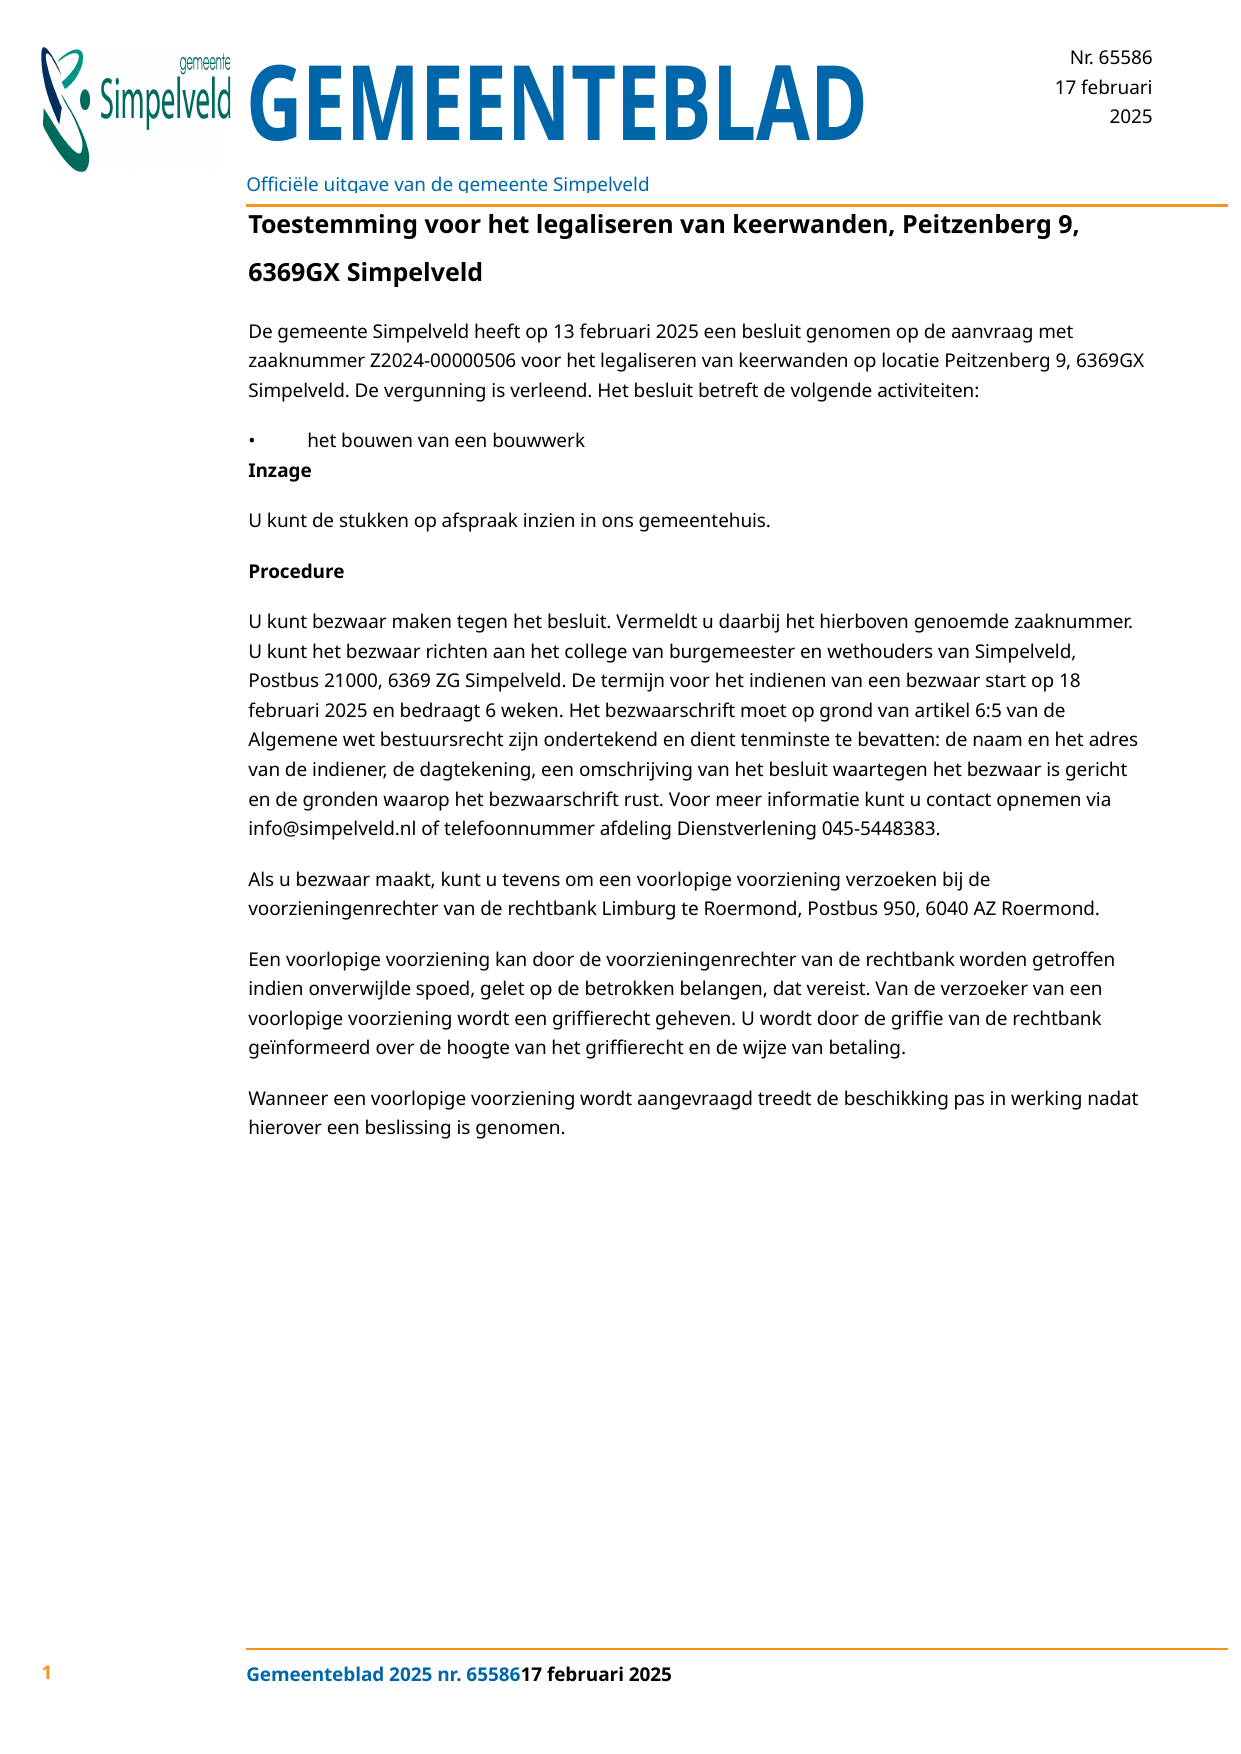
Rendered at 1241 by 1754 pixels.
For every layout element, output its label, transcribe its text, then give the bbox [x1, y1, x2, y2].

text Wanneer een voorlopige voorziening wordt aangevraagd treedt de beschikking pas in werking nadat hierover een beslissing is genomen. [248, 1085, 1152, 1140]
text Toestemming voor het legaliseren van keerwanden, Peitzenberg 9, 6369GX Simpelveld [248, 207, 1152, 288]
picture [41, 47, 231, 172]
text U kunt bezwaar maken tegen het besluit. Vermeldt u daarbij het hierboven genoemde zaaknummer. U kunt het bezwaar richten aan het college van burgemeester en wethouders van Simpelveld, Postbus 21000, 6369 ZG Simpelveld. De termijn voor het indienen van een bezwaar start op 18 februari 2025 en bedraagt 6 weken. Het bezwaarschrift moet op grond van artikel 6:5 van de Algemene wet bestuursrecht zijn ondertekend en dient tenminste te bevatten: de naam en het adres van de indiener, de dagtekening, een omschrijving van het besluit waartegen het bezwaar is gericht en de gronden waarop het bezwaarschrift rust. Voor meer informatie kunt u contact opnemen via info@simpelveld.nl of telefoonnummer afdeling Dienstverlening 045-5448383. [248, 608, 1152, 841]
text Een voorlopige voorziening kan door de voorzieningenrechter van de rechtbank worden getroffen indien onverwijlde spoed, gelet op de betrokken belangen, dat vereist. Van de verzoeker van een voorlopige voorziening wordt een griffierecht geheven. U wordt door de griffie van de rechtbank geïnformeerd over de hoogte van het griffierecht en de wijze van betaling. [248, 946, 1152, 1060]
list het bouwen van een bouwwerk [248, 427, 1152, 453]
text Als u bezwaar maakt, kunt u tevens om een voorlopige voorziening verzoeken bij de voorzieningenrechter van de rechtbank Limburg te Roermond, Postbus 950, 6040 AZ Roermond. [248, 866, 1152, 921]
text Procedure [248, 558, 1152, 584]
text U kunt de stukken op afspraak inzien in ons gemeentehuis. [248, 507, 1152, 533]
text Inzage [248, 457, 1152, 483]
text De gemeente Simpelveld heeft op 13 februari 2025 een besluit genomen op de aanvraag met zaaknummer Z2024-00000506 voor het legaliseren van keerwanden op locatie Peitzenberg 9, 6369GX Simpelveld. De vergunning is verleend. Het besluit betreft de volgende activiteiten: [248, 318, 1152, 403]
